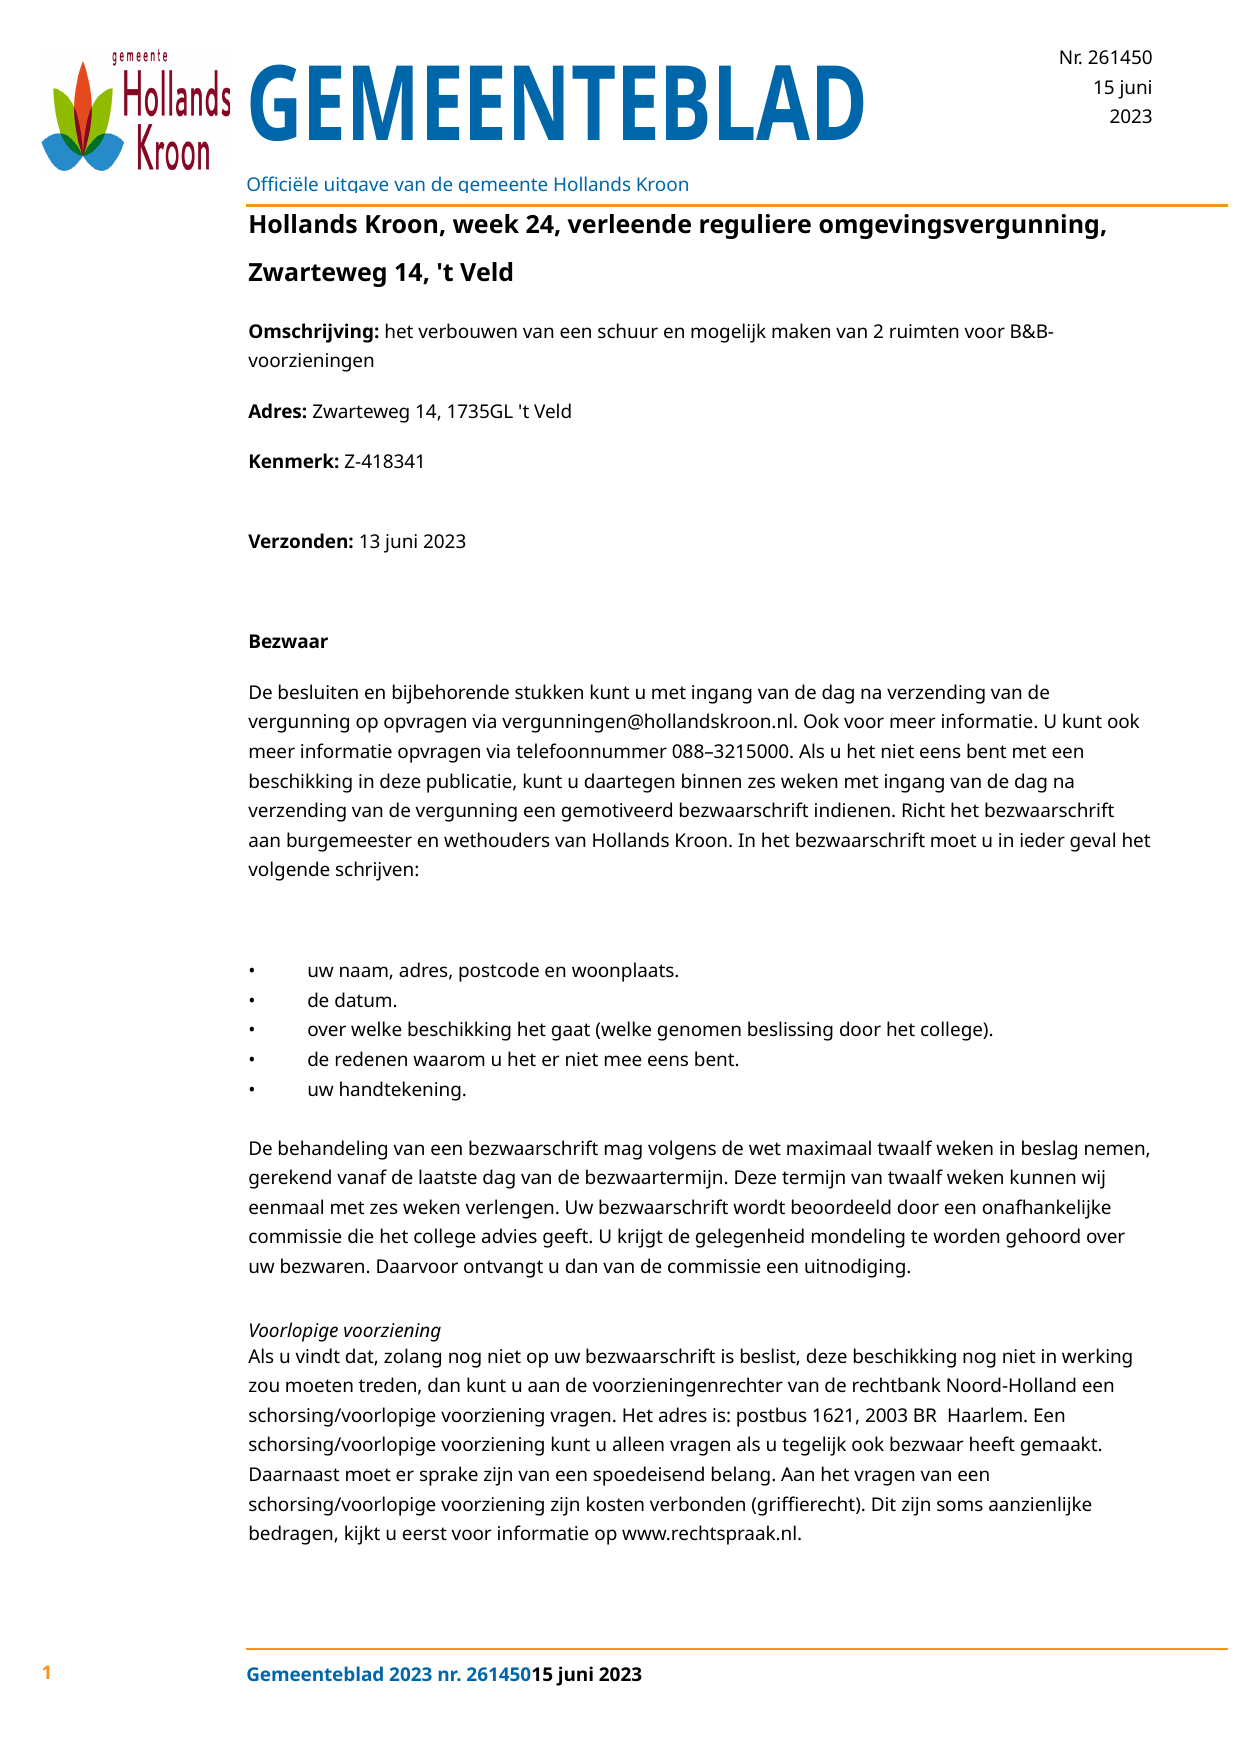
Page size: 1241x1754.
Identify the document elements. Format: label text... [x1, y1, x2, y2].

text Kenmerk: Z-418341 [248, 448, 1152, 474]
table_header [248, 499, 700, 524]
text Verzonden: 13 juni 2023 [248, 528, 1152, 553]
text Hollands Kroon, week 24, verleende reguliere omgevingsvergunning, Zwarteweg 14, 't Veld [248, 207, 1152, 288]
text De besluiten en bijbehorende stukken kunt u met ingang van de dag na verzending van de vergunning op opvragen via vergunningen@hollandskroon.nl. Ook voor meer informatie. U kunt ook meer informatie opvragen via telefoonnummer 088–3215000. Als u het niet eens bent met een beschikking in deze publicatie, kunt u daartegen binnen zes weken met ingang van de dag na verzending van de vergunning een gemotiveerd bezwaarschrift indienen. Richt het bezwaarschrift aan burgemeester en wethouders van Hollands Kroon. In het bezwaarschrift moet u in ieder geval het volgende schrijven: [248, 679, 1152, 882]
text Als u vindt dat, zolang nog niet op uw bezwaarschrift is beslist, deze beschikking nog niet in werking zou moeten treden, dan kunt u aan de voorzieningenrechter van de rechtbank Noord-Holland een schorsing/voorlopige voorziening vragen. Het adres is: postbus 1621, 2003 BR Haarlem. Een schorsing/voorlopige voorziening kunt u alleen vragen als u tegelijk ook bezwaar heeft gemaakt. Daarnaast moet er sprake zijn van een spoedeisend belang. Aan het vragen van een schorsing/voorlopige voorziening zijn kosten verbonden (griffierecht). Dit zijn soms aanzienlijke bedragen, kijkt u eerst voor informatie op www.rechtspraak.nl. [248, 1343, 1152, 1546]
text Bezwaar [248, 629, 1152, 654]
list de datum. [248, 987, 1152, 1013]
list de redenen waarom u het er niet mee eens bent. [248, 1046, 1152, 1072]
list uw handtekening. [248, 1076, 1152, 1101]
text Omschrijving: het verbouwen van een schuur en mogelijk maken van 2 ruimten voor B&B-voorzieningen [248, 318, 1152, 373]
text Voorlopige voorziening [248, 1317, 1152, 1343]
picture [41, 47, 231, 172]
list over welke beschikking het gaat (welke genomen beslissing door het college). [248, 1017, 1152, 1042]
table_header [700, 499, 1152, 524]
text Adres: Zwarteweg 14, 1735GL 't Veld [248, 398, 1152, 424]
text De behandeling van een bezwaarschrift mag volgens de wet maximaal twaalf weken in beslag nemen, gerekend vanaf de laatste dag van de bezwaartermijn. Deze termijn van twaalf weken kunnen wij eenmaal met zes weken verlengen. Uw bezwaarschrift wordt beoordeeld door een onafhankelijke commissie die het college advies geeft. U krijgt de gelegenheid mondeling te worden gehoord over uw bezwaren. Daarvoor ontvangt u dan van de commissie een uitnodiging. [248, 1135, 1152, 1279]
list uw naam, adres, postcode en woonplaats. [248, 957, 1152, 983]
